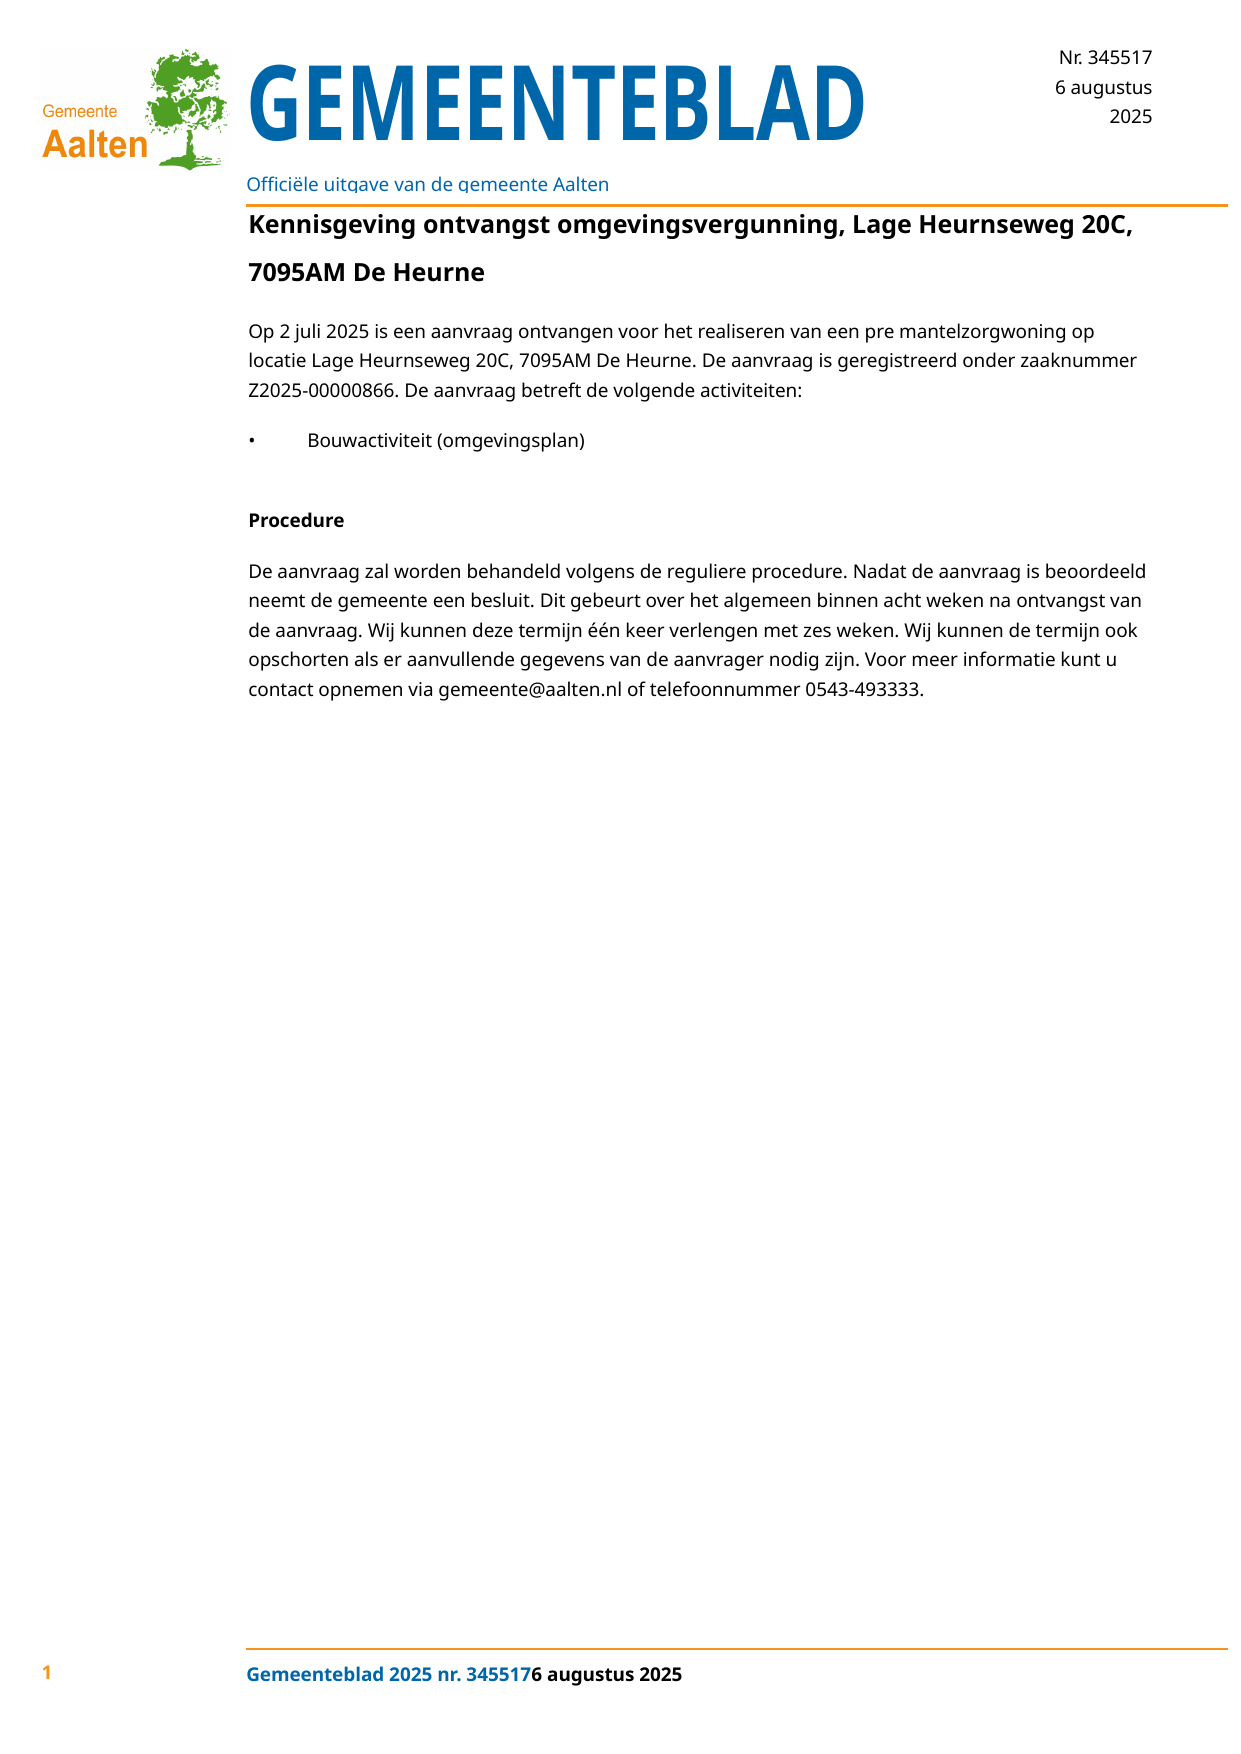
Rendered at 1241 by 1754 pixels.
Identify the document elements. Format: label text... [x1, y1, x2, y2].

picture [41, 47, 231, 172]
text De aanvraag zal worden behandeld volgens de reguliere procedure. Nadat de aanvraag is beoordeeld neemt de gemeente een besluit. Dit gebeurt over het algemeen binnen acht weken na ontvangst van de aanvraag. Wij kunnen deze termijn één keer verlengen met zes weken. Wij kunnen de termijn ook opschorten als er aanvullende gegevens van de aanvrager nodig zijn. Voor meer informatie kunt u contact opnemen via gemeente@aalten.nl of telefoonnummer 0543-493333. [248, 558, 1152, 702]
text Procedure [248, 507, 1152, 533]
text Kennisgeving ontvangst omgevingsvergunning, Lage Heurnseweg 20C, 7095AM De Heurne [248, 207, 1152, 288]
text Op 2 juli 2025 is een aanvraag ontvangen voor het realiseren van een pre mantelzorgwoning op locatie Lage Heurnseweg 20C, 7095AM De Heurne. De aanvraag is geregistreerd onder zaaknummer Z2025-00000866. De aanvraag betreft de volgende activiteiten: [248, 318, 1152, 403]
list Bouwactiviteit (omgevingsplan) [248, 427, 1152, 453]
